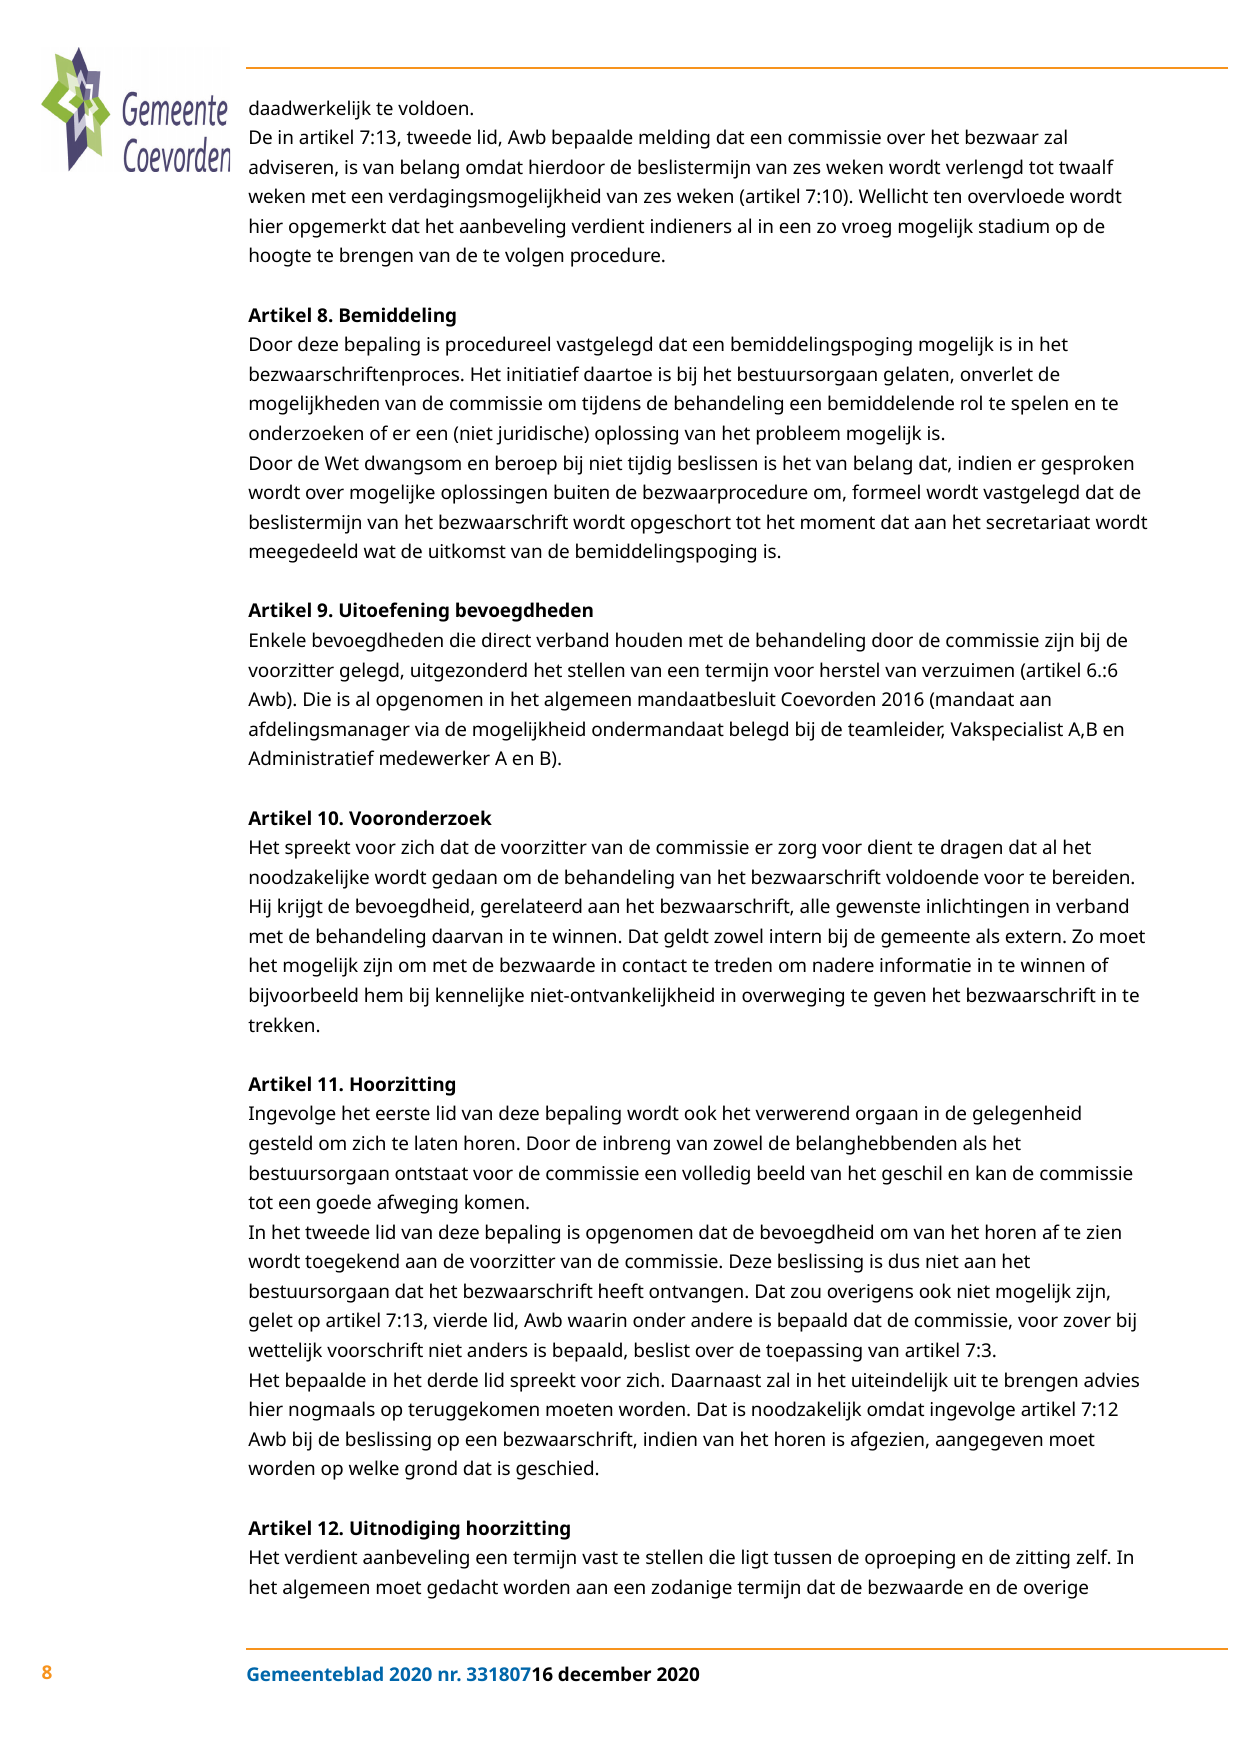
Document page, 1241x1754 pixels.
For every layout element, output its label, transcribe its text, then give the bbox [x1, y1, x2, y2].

text Het verdient aanbeveling een termijn vast te stellen die ligt tussen de oproeping en de zitting zelf. In het algemeen moet gedacht worden aan een zodanige termijn dat de bezwaarde en de overige [248, 1544, 1152, 1600]
text In het tweede lid van deze bepaling is opgenomen dat de bevoegdheid om van het horen af te zien wordt toegekend aan de voorzitter van de commissie. Deze beslissing is dus niet aan het bestuursorgaan dat het bezwaarschrift heeft ontvangen. Dat zou overigens ook niet mogelijk zijn, gelet op artikel 7:13, vierde lid, Awb waarin onder andere is bepaald dat de commissie, voor zover bij wettelijk voorschrift niet anders is bepaald, beslist over de toepassing van artikel 7:3. [248, 1219, 1152, 1363]
text Artikel 10. Vooronderzoek [248, 805, 1152, 831]
text Ingevolge het eerste lid van deze bepaling wordt ook het verwerend orgaan in de gelegenheid gesteld om zich te laten horen. Door de inbreng van zowel de belanghebbenden als het bestuursorgaan ontstaat voor de commissie een volledig beeld van het geschil en kan de commissie tot een goede afweging komen. [248, 1101, 1152, 1215]
text daadwerkelijk te voldoen. [248, 95, 1152, 121]
text Artikel 9. Uitoefening bevoegdheden [248, 598, 1152, 623]
picture [41, 47, 231, 172]
text Artikel 8. Bemiddeling [248, 302, 1152, 328]
text Door deze bepaling is procedureel vastgelegd dat een bemiddelingspoging mogelijk is in het bezwaarschriftenproces. Het initiatief daartoe is bij het bestuursorgaan gelaten, onverlet de mogelijkheden van de commissie om tijdens de behandeling een bemiddelende rol te spelen en te onderzoeken of er een (niet juridische) oplossing van het probleem mogelijk is. [248, 331, 1152, 446]
text Het spreekt voor zich dat de voorzitter van de commissie er zorg voor dient te dragen dat al het noodzakelijke wordt gedaan om de behandeling van het bezwaarschrift voldoende voor te bereiden. Hij krijgt de bevoegdheid, gerelateerd aan het bezwaarschrift, alle gewenste inlichtingen in verband met de behandeling daarvan in te winnen. Dat geldt zowel intern bij de gemeente als extern. Zo moet het mogelijk zijn om met de bezwaarde in contact te treden om nadere informatie in te winnen of bijvoorbeeld hem bij kennelijke niet-ontvankelijkheid in overweging te geven het bezwaarschrift in te trekken. [248, 834, 1152, 1038]
text Het bepaalde in het derde lid spreekt voor zich. Daarnaast zal in het uiteindelijk uit te brengen advies hier nogmaals op teruggekomen moeten worden. Dat is noodzakelijk omdat ingevolge artikel 7:12 Awb bij de beslissing op een bezwaarschrift, indien van het horen is afgezien, aangegeven moet worden op welke grond dat is geschied. [248, 1367, 1152, 1481]
text Door de Wet dwangsom en beroep bij niet tijdig beslissen is het van belang dat, indien er gesproken wordt over mogelijke oplossingen buiten de bezwaarprocedure om, formeel wordt vastgelegd dat de beslistermijn van het bezwaarschrift wordt opgeschort tot het moment dat aan het secretariaat wordt meegedeeld wat de uitkomst van de bemiddelingspoging is. [248, 450, 1152, 564]
text Artikel 12. Uitnodiging hoorzitting [248, 1515, 1152, 1541]
text Artikel 11. Hoorzitting [248, 1071, 1152, 1097]
text De in artikel 7:13, tweede lid, Awb bepaalde melding dat een commissie over het bezwaar zal adviseren, is van belang omdat hierdoor de beslistermijn van zes weken wordt verlengd tot twaalf weken met een verdagingsmogelijkheid van zes weken (artikel 7:10). Wellicht ten overvloede wordt hier opgemerkt dat het aanbeveling verdient indieners al in een zo vroeg mogelijk stadium op de hoogte te brengen van de te volgen procedure. [248, 124, 1152, 268]
text Enkele bevoegdheden die direct verband houden met de behandeling door de commissie zijn bij de voorzitter gelegd, uitgezonderd het stellen van een termijn voor herstel van verzuimen (artikel 6.:6 Awb). Die is al opgenomen in het algemeen mandaatbesluit Coevorden 2016 (mandaat aan afdelingsmanager via de mogelijkheid ondermandaat belegd bij de teamleider, Vakspecialist A,B en Administratief medewerker A en B). [248, 627, 1152, 771]
